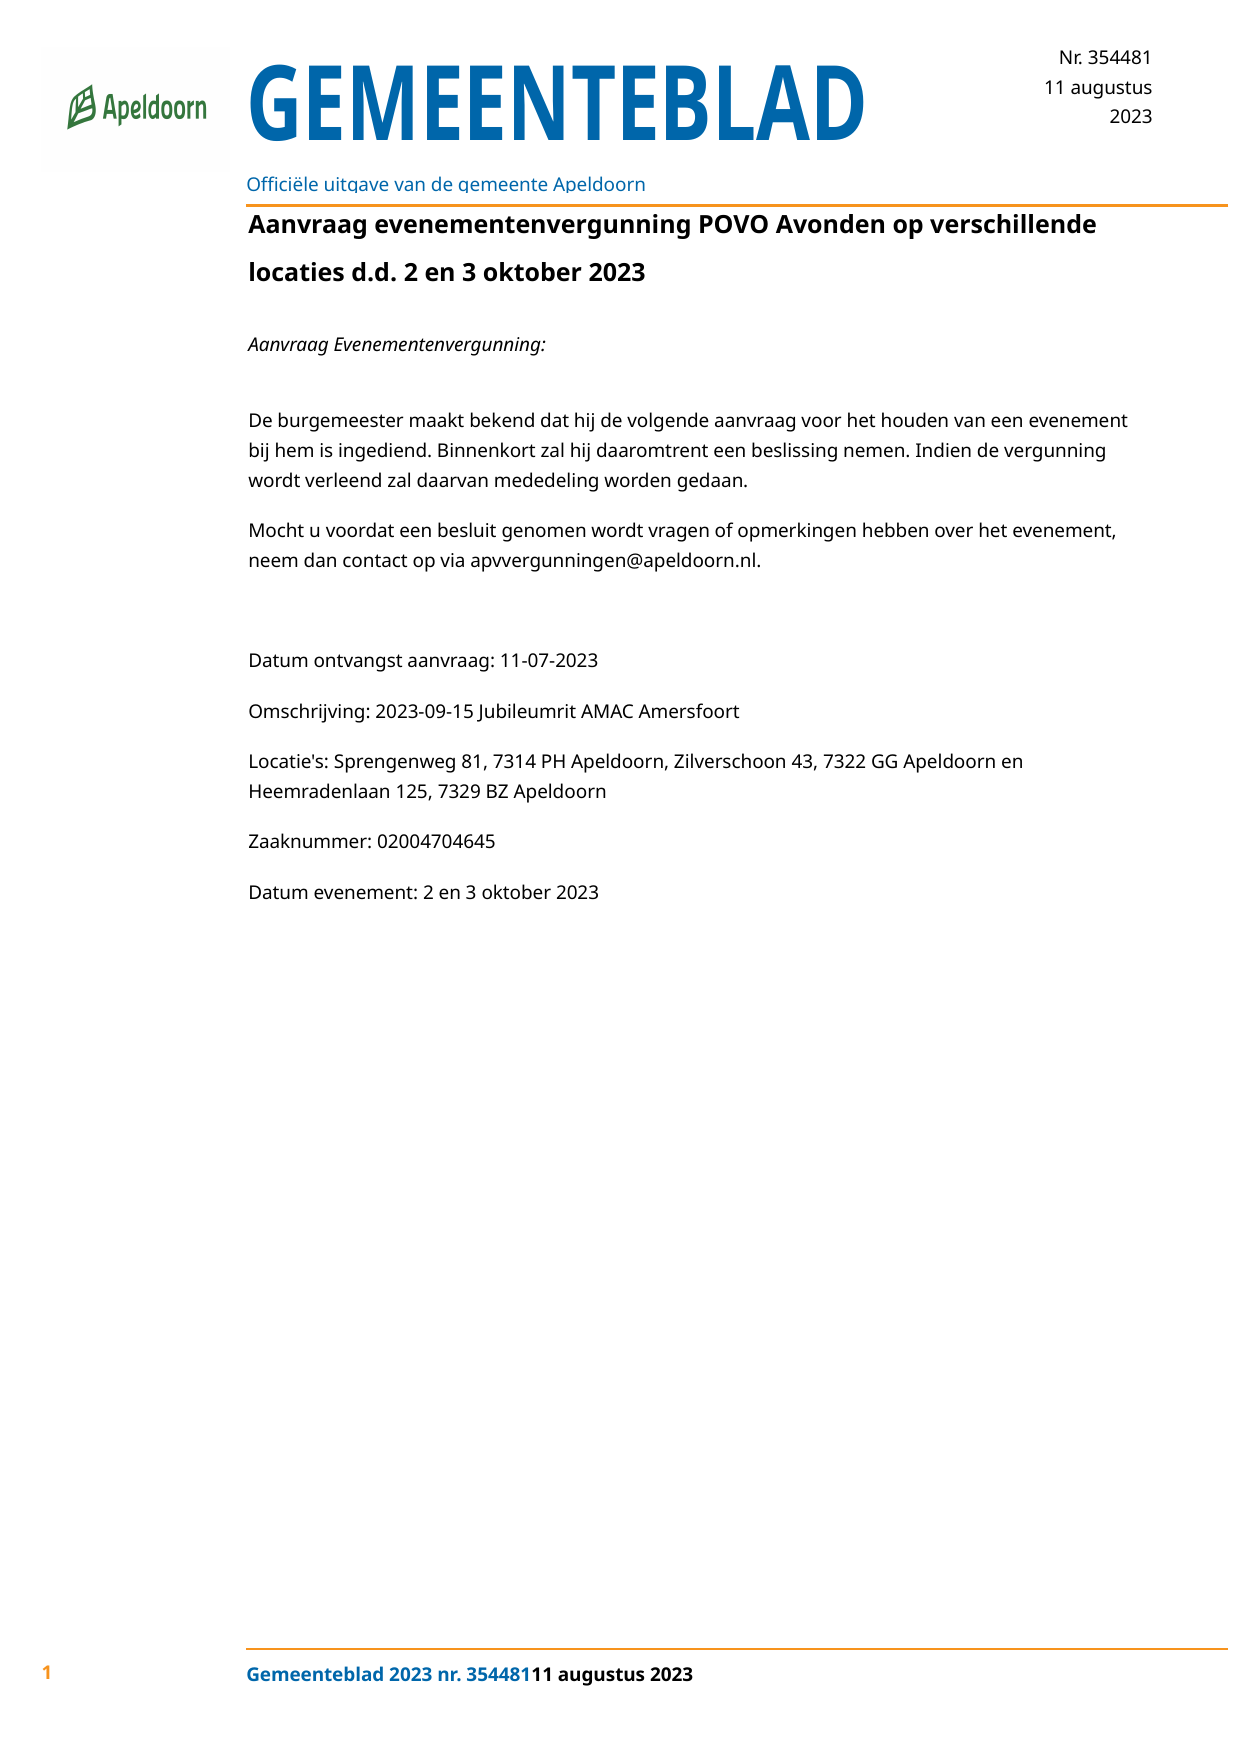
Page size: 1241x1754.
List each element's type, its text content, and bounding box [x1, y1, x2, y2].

picture [41, 47, 231, 172]
text Mocht u voordat een besluit genomen wordt vragen of opmerkingen hebben over het evenement, neem dan contact op via apvvergunningen@apeldoorn.nl. [248, 517, 1152, 572]
text Aanvraag Evenementenvergunning: [248, 331, 1152, 357]
text Aanvraag evenementenvergunning POVO Avonden op verschillende locaties d.d. 2 en 3 oktober 2023 [248, 207, 1152, 288]
text Datum ontvangst aanvraag: 11-07-2023 [248, 648, 1152, 673]
text Locatie's: Sprengenweg 81, 7314 PH Apeldoorn, Zilverschoon 43, 7322 GG Apeldoorn en Heemradenlaan 125, 7329 BZ Apeldoorn [248, 748, 1152, 804]
text De burgemeester maakt bekend dat hij de volgende aanvraag voor het houden van een evenement bij hem is ingediend. Binnenkort zal hij daaromtrent een beslissing nemen. Indien de vergunning wordt verleend zal daarvan mededeling worden gedaan. [248, 408, 1152, 492]
text Datum evenement: 2 en 3 oktober 2023 [248, 879, 1152, 904]
text Zaaknummer: 02004704645 [248, 828, 1152, 854]
text Omschrijving: 2023-09-15 Jubileumrit AMAC Amersfoort [248, 698, 1152, 724]
